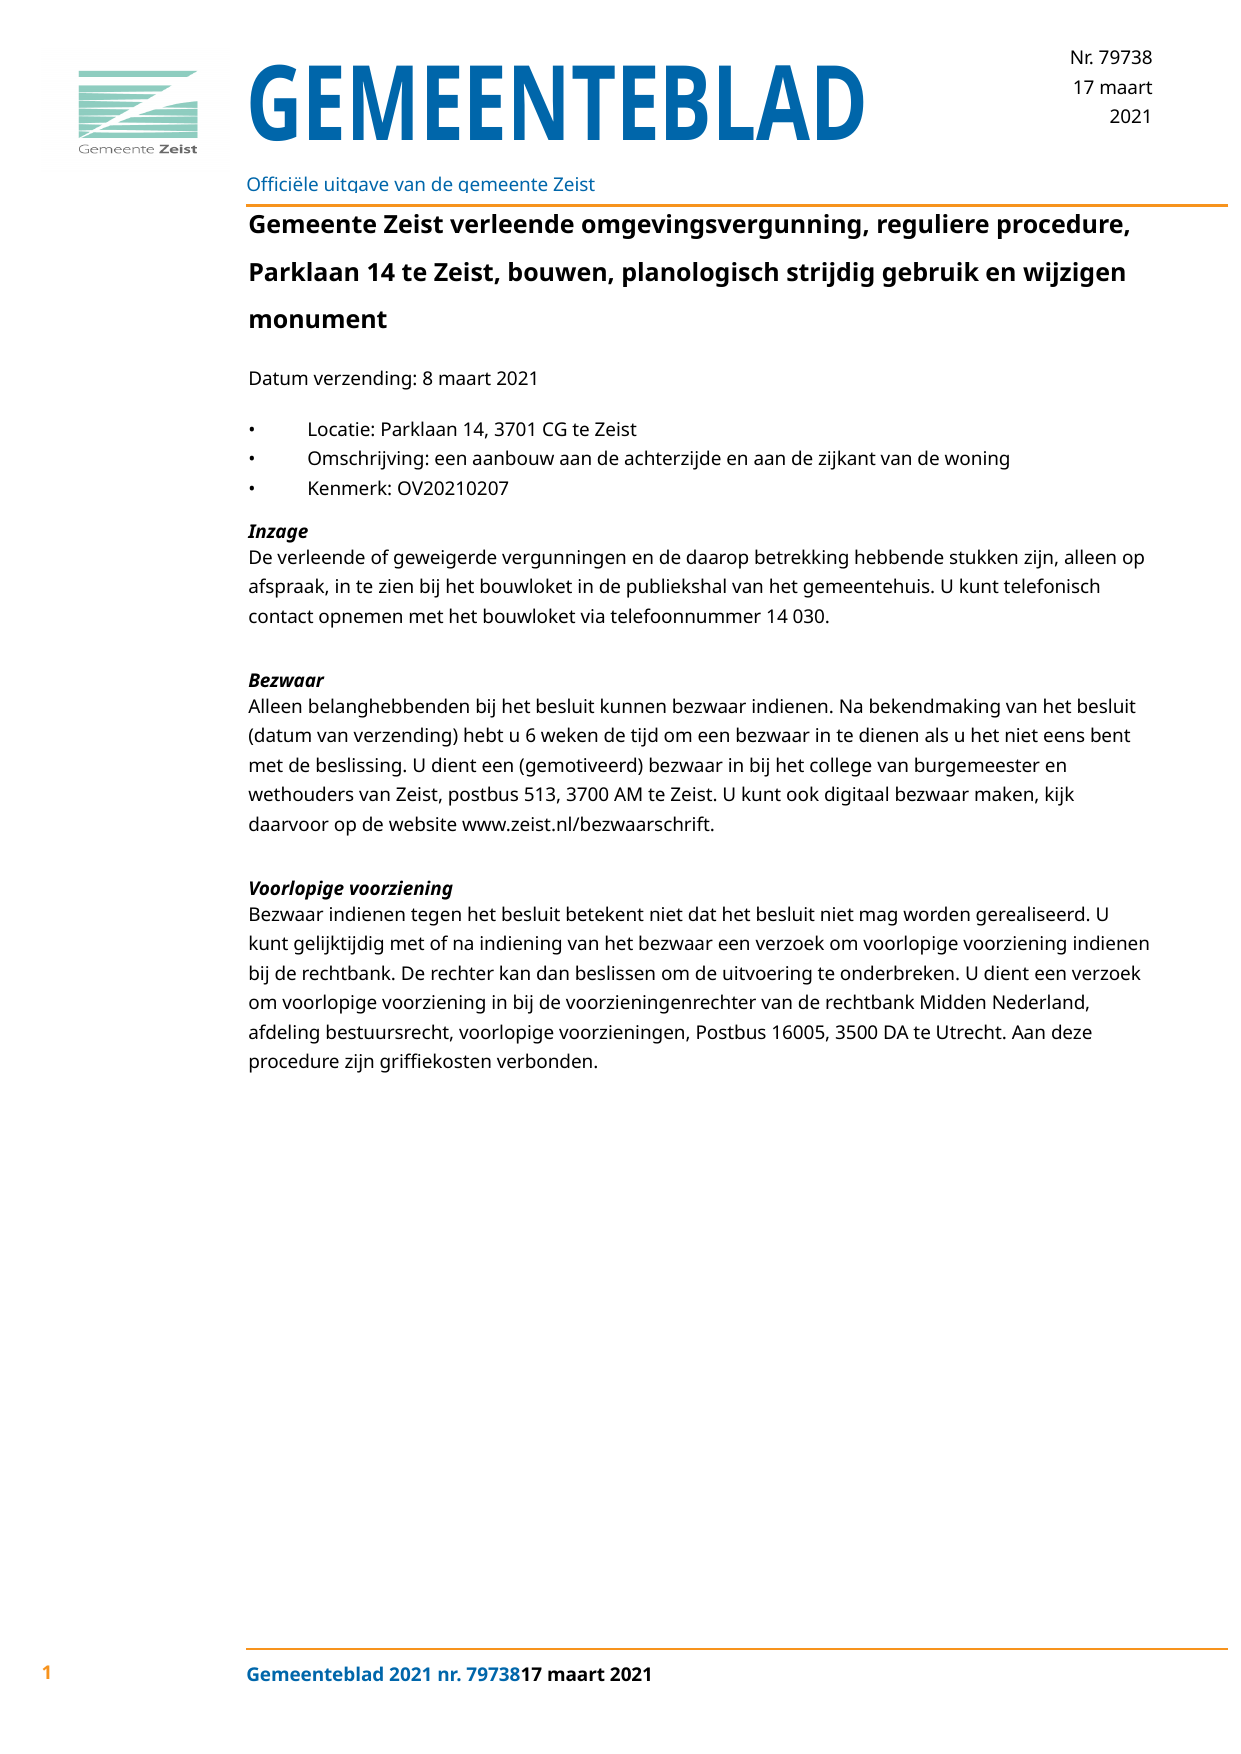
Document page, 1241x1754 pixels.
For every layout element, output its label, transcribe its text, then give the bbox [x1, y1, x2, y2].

text Inzage [248, 518, 1152, 544]
text Bezwaar indienen tegen het besluit betekent niet dat het besluit niet mag worden gerealiseerd. U kunt gelijktijdig met of na indiening van het bezwaar een verzoek om voorlopige voorziening indienen bij de rechtbank. De rechter kan dan beslissen om de uitvoering te onderbreken. U dient een verzoek om voorlopige voorziening in bij de voorzieningenrechter van de rechtbank Midden Nederland, afdeling bestuursrecht, voorlopige voorzieningen, Postbus 16005, 3500 DA te Utrecht. Aan deze procedure zijn griffiekosten verbonden. [248, 901, 1152, 1074]
picture [41, 47, 231, 172]
list Locatie: Parklaan 14, 3701 CG te Zeist [248, 416, 1152, 442]
text Datum verzending: 8 maart 2021 [248, 366, 1152, 391]
text De verleende of geweigerde vergunningen en de daarop betrekking hebbende stukken zijn, alleen op afspraak, in te zien bij het bouwloket in de publiekshal van het gemeentehuis. U kunt telefonisch contact opnemen met het bouwloket via telefoonnummer 14 030. [248, 544, 1152, 629]
list Kenmerk: OV20210207 [248, 475, 1152, 501]
text Bezwaar [248, 667, 1152, 693]
text Voorlopige voorziening [248, 875, 1152, 901]
text Alleen belanghebbenden bij het besluit kunnen bezwaar indienen. Na bekendmaking van het besluit (datum van verzending) hebt u 6 weken de tijd om een bezwaar in te dienen als u het niet eens bent met de beslissing. U dient een (gemotiveerd) bezwaar in bij het college van burgemeester en wethouders van Zeist, postbus 513, 3700 AM te Zeist. U kunt ook digitaal bezwaar maken, kijk daarvoor op de website www.zeist.nl/bezwaarschrift. [248, 693, 1152, 837]
text Gemeente Zeist verleende omgevingsvergunning, reguliere procedure, Parklaan 14 te Zeist, bouwen, planologisch strijdig gebruik en wijzigen monument [248, 207, 1152, 336]
list Omschrijving: een aanbouw aan de achterzijde en aan de zijkant van de woning [248, 446, 1152, 471]
